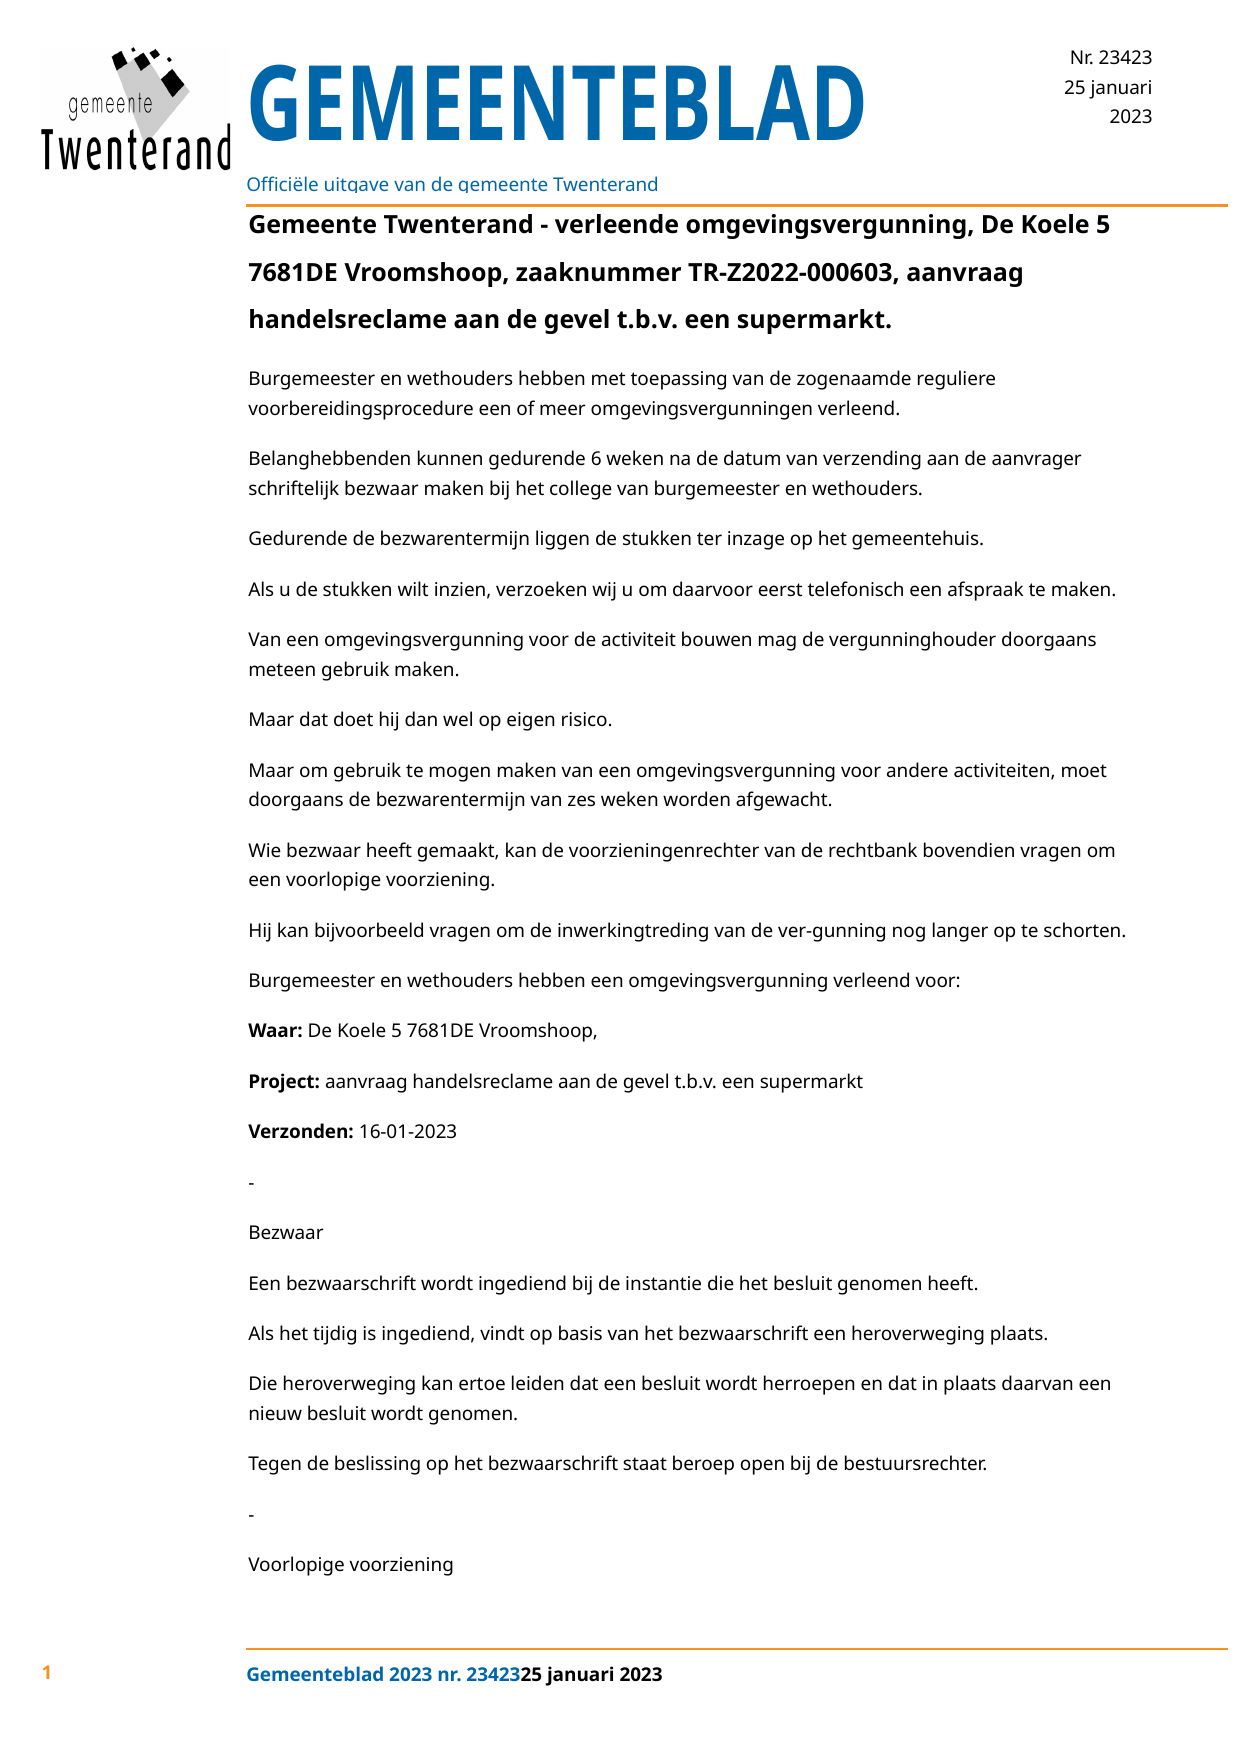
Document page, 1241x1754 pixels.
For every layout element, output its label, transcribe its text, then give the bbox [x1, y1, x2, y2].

picture [41, 47, 231, 172]
text Wie bezwaar heeft gemaakt, kan de voorzieningenrechter van de rechtbank bovendien vragen om een voorlopige voorziening. [248, 837, 1152, 892]
text Waar: De Koele 5 7681DE Vroomshoop, [248, 1018, 1152, 1043]
text Verzonden: 16-01-2023 [248, 1118, 1152, 1144]
text Burgemeester en wethouders hebben met toepassing van de zogenaamde reguliere voorbereidingsprocedure een of meer omgevingsvergunningen verleend. [248, 366, 1152, 421]
text Als het tijdig is ingediend, vindt op basis van het bezwaarschrift een heroverweging plaats. [248, 1320, 1152, 1346]
text Voorlopige voorziening [248, 1551, 1152, 1577]
text Project: aanvraag handelsreclame aan de gevel t.b.v. een supermarkt [248, 1068, 1152, 1094]
text Bezwaar [248, 1219, 1152, 1245]
text - [248, 1501, 1152, 1527]
text Gedurende de bezwarentermijn liggen de stukken ter inzage op het gemeentehuis. [248, 526, 1152, 551]
text Die heroverweging kan ertoe leiden dat een besluit wordt herroepen en dat in plaats daarvan een nieuw besluit wordt genomen. [248, 1371, 1152, 1426]
text Maar om gebruik te mogen maken van een omgevingsvergunning voor andere activiteiten, moet doorgaans de bezwarentermijn van zes weken worden afgewacht. [248, 757, 1152, 812]
text Burgemeester en wethouders hebben een omgevingsvergunning verleend voor: [248, 967, 1152, 993]
text Als u de stukken wilt inzien, verzoeken wij u om daarvoor eerst telefonisch een afspraak te maken. [248, 576, 1152, 602]
text Van een omgevingsvergunning voor de activiteit bouwen mag de vergunninghouder doorgaans meteen gebruik maken. [248, 626, 1152, 682]
text Een bezwaarschrift wordt ingediend bij de instantie die het besluit genomen heeft. [248, 1270, 1152, 1295]
text Gemeente Twenterand - verleende omgevingsvergunning, De Koele 5 7681DE Vroomshoop, zaaknummer TR-Z2022-000603, aanvraag handelsreclame aan de gevel t.b.v. een supermarkt. [248, 207, 1152, 336]
text Belanghebbenden kunnen gedurende 6 weken na de datum van verzending aan de aanvrager schriftelijk bezwaar maken bij het college van burgemeester en wethouders. [248, 446, 1152, 501]
text Maar dat doet hij dan wel op eigen risico. [248, 706, 1152, 732]
text - [248, 1169, 1152, 1194]
text Hij kan bijvoorbeeld vragen om de inwerkingtreding van de ver-gunning nog langer op te schorten. [248, 917, 1152, 942]
text Tegen de beslissing op het bezwaarschrift staat beroep open bij de bestuursrechter. [248, 1451, 1152, 1476]
